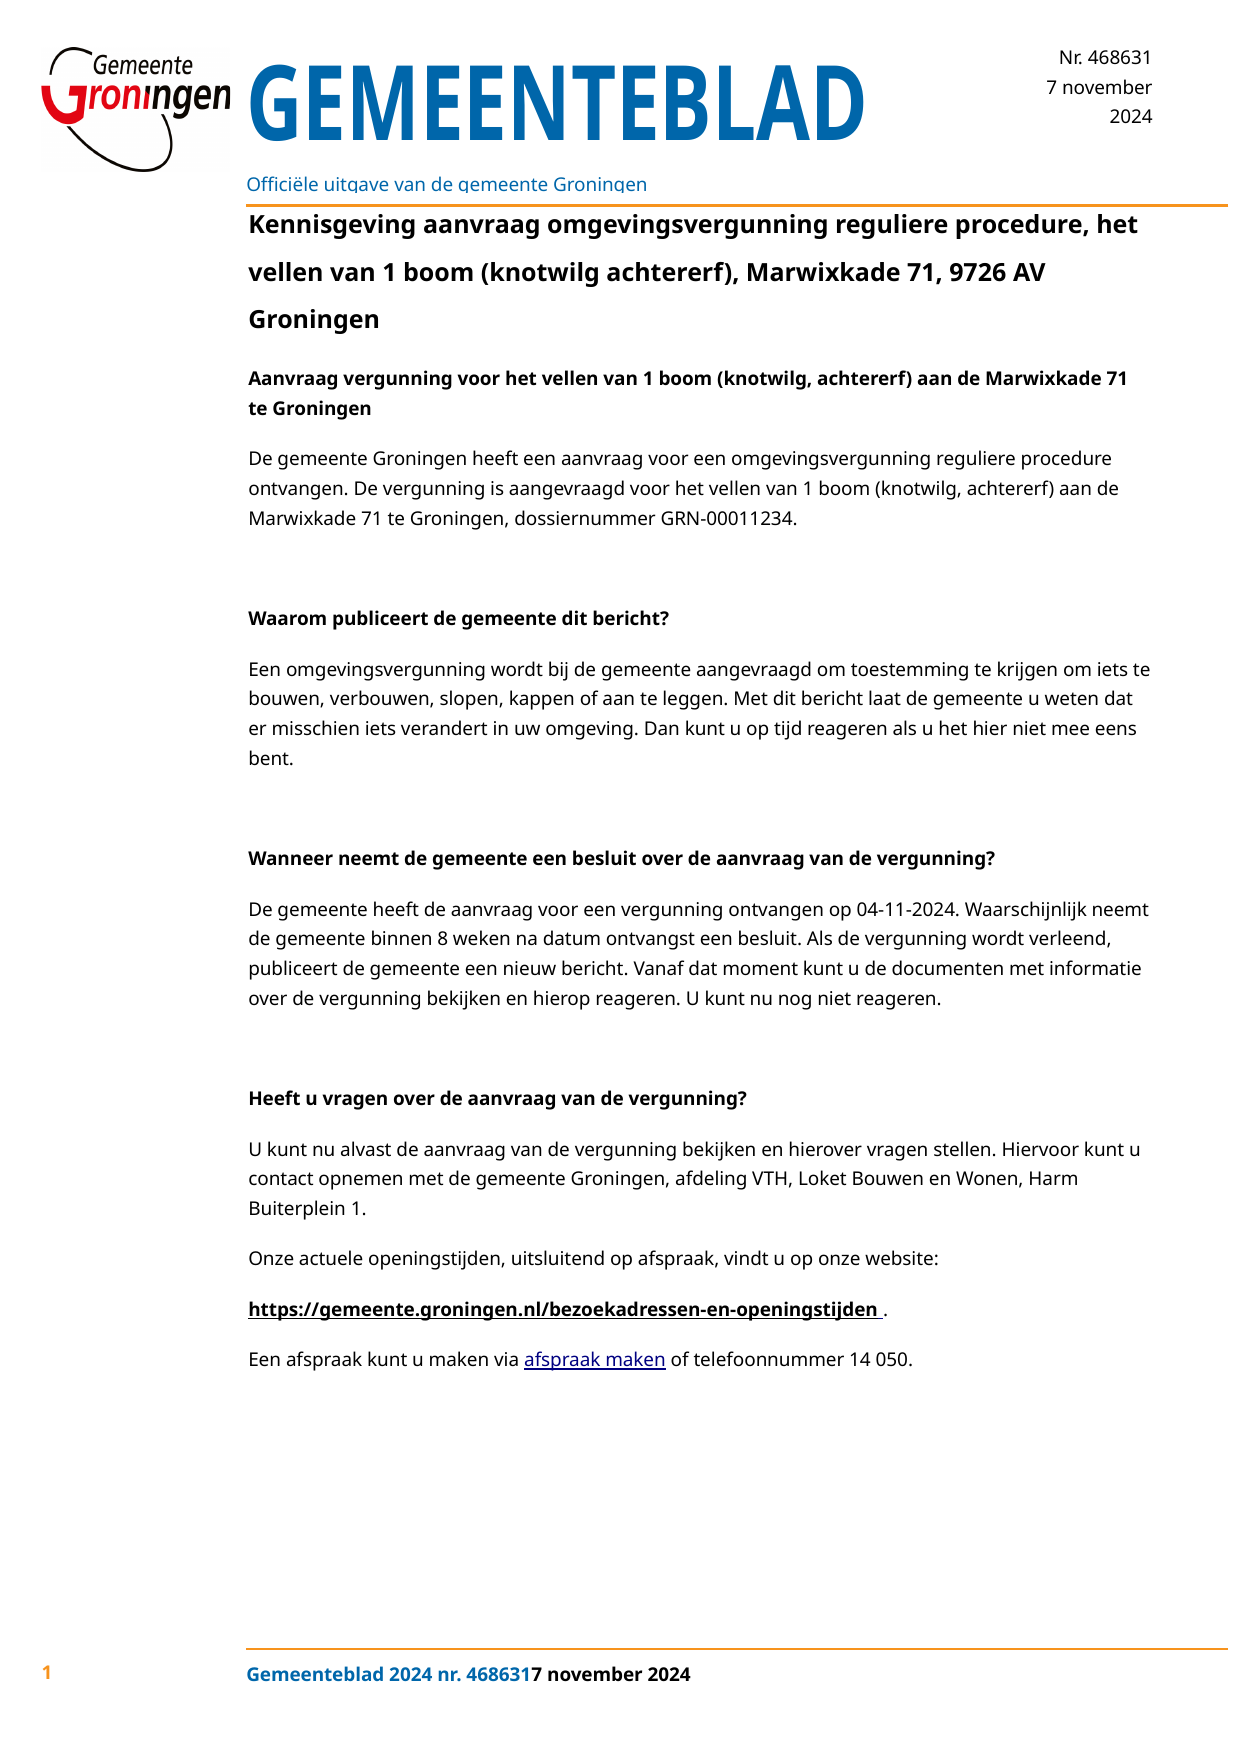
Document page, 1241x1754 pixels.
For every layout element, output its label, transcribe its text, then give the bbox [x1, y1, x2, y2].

text Aanvraag vergunning voor het vellen van 1 boom (knotwilg, achtererf) aan de Marwixkade 71 te Groningen [248, 366, 1152, 421]
text Kennisgeving aanvraag omgevingsvergunning reguliere procedure, het vellen van 1 boom (knotwilg achtererf), Marwixkade 71, 9726 AV Groningen [248, 207, 1152, 336]
text Heeft u vragen over de aanvraag van de vergunning? [248, 1086, 1152, 1111]
text De gemeente Groningen heeft een aanvraag voor een omgevingsvergunning reguliere procedure ontvangen. De vergunning is aangevraagd voor het vellen van 1 boom (knotwilg, achtererf) aan de Marwixkade 71 te Groningen, dossiernummer GRN-00011234. [248, 446, 1152, 530]
text Onze actuele openingstijden, uitsluitend op afspraak, vindt u op onze website: [248, 1246, 1152, 1271]
text Een omgevingsvergunning wordt bij de gemeente aangevraagd om toestemming te krijgen om iets te bouwen, verbouwen, slopen, kappen of aan te leggen. Met dit bericht laat de gemeente u weten dat er misschien iets verandert in uw omgeving. Dan kunt u op tijd reageren als u het hier niet mee eens bent. [248, 656, 1152, 770]
text https://gemeente.groningen.nl/bezoekadressen-en-openingstijden . [248, 1296, 1152, 1322]
text De gemeente heeft de aanvraag voor een vergunning ontvangen op 04-11-2024. Waarschijnlijk neemt de gemeente binnen 8 weken na datum ontvangst een besluit. Als de vergunning wordt verleend, publiceert de gemeente een nieuw bericht. Vanaf dat moment kunt u de documenten met informatie over de vergunning bekijken en hierop reageren. U kunt nu nog niet reageren. [248, 896, 1152, 1010]
text U kunt nu alvast de aanvraag van de vergunning bekijken en hierover vragen stellen. Hiervoor kunt u contact opnemen met de gemeente Groningen, afdeling VTH, Loket Bouwen en Wonen, Harm Buiterplein 1. [248, 1136, 1152, 1221]
text Een afspraak kunt u maken via afspraak maken of telefoonnummer 14 050. [248, 1346, 1152, 1372]
picture [41, 47, 231, 172]
text Waarom publiceert de gemeente dit bericht? [248, 606, 1152, 631]
text Wanneer neemt de gemeente een besluit over de aanvraag van de vergunning? [248, 846, 1152, 871]
